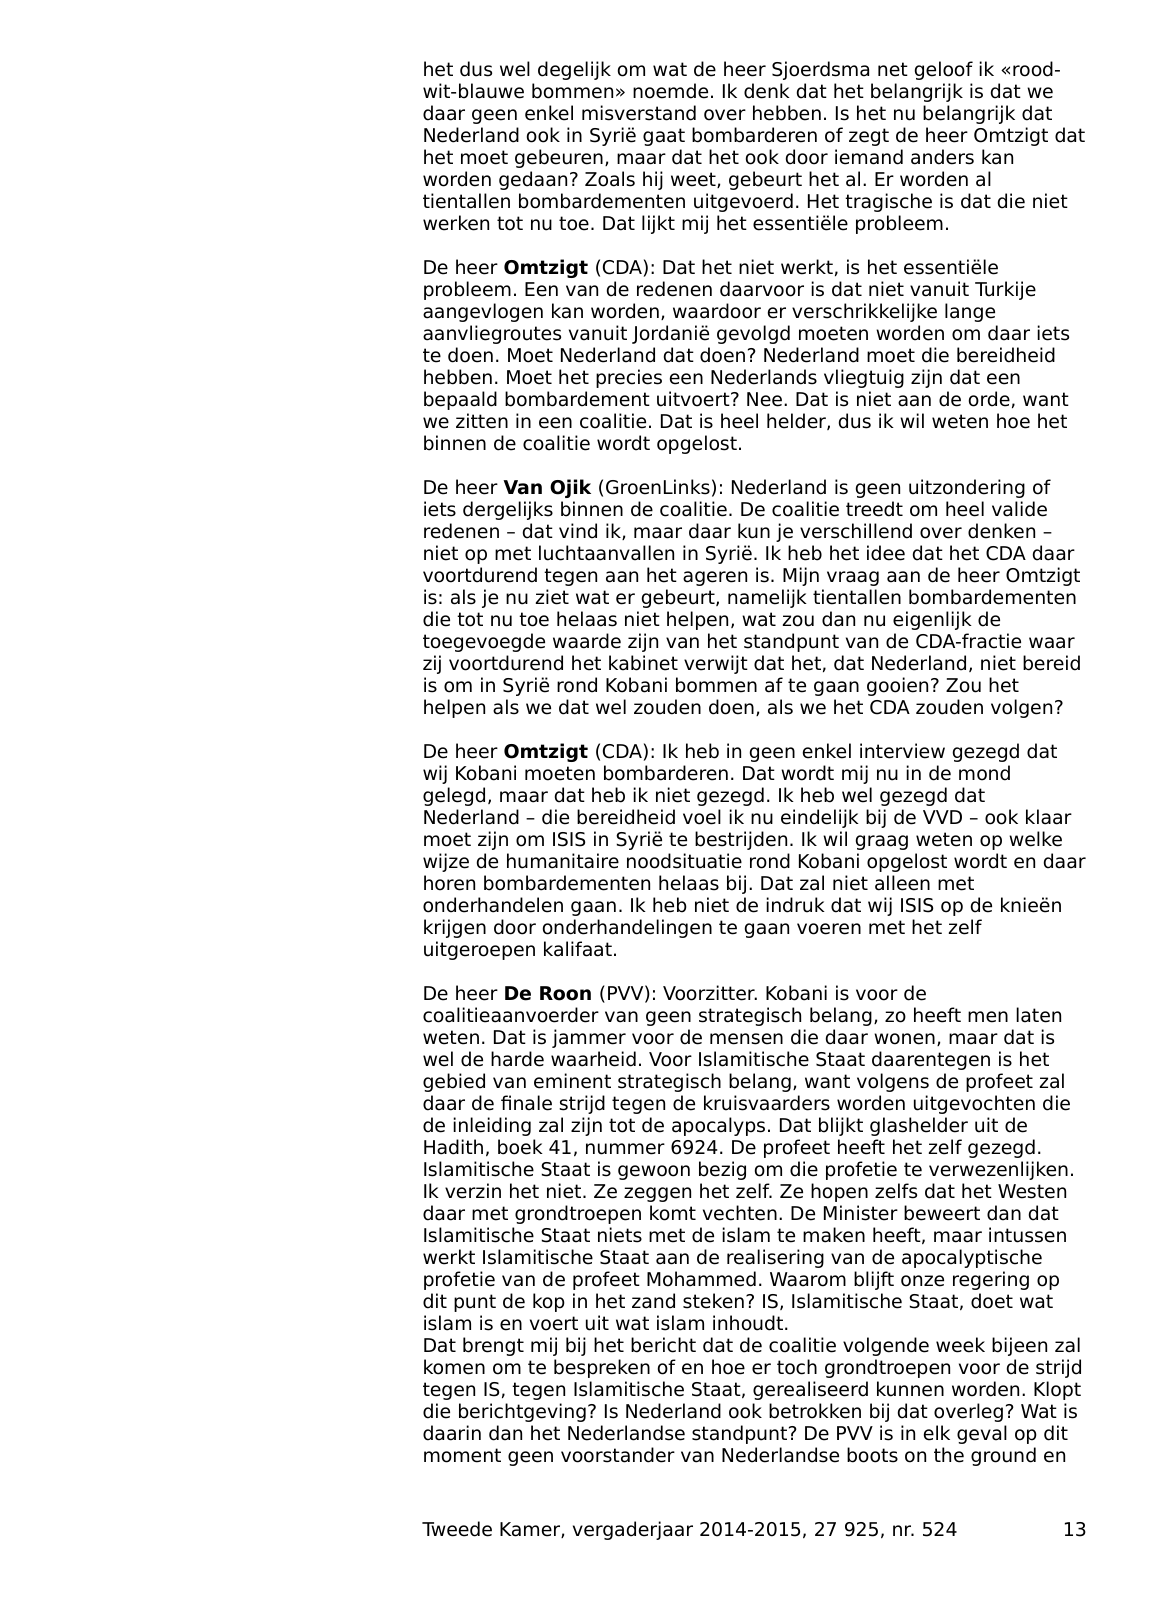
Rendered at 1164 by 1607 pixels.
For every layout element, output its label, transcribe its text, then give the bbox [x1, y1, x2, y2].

text De heer Omtzigt (CDA): Ik heb in geen enkel interview gezegd dat wij Kobani moeten bombarderen. Dat wordt mij nu in de mond gelegd, maar dat heb ik niet gezegd. Ik heb wel gezegd dat Nederland – die bereidheid voel ik nu eindelijk bij de VVD – ook klaar moet zijn om ISIS in Syrië te bestrijden. Ik wil graag weten op welke wijze de humanitaire noodsituatie rond Kobani opgelost wordt en daar horen bombardementen helaas bij. Dat zal niet alleen met onderhandelen gaan. Ik heb niet de indruk dat wij ISIS op de knieën krijgen door onderhandelingen te gaan voeren met het zelf uitgeroepen kalifaat. [422, 741, 1087, 961]
text het dus wel degelijk om wat de heer Sjoerdsma net geloof ik «rood-wit-blauwe bommen» noemde. Ik denk dat het belangrijk is dat we daar geen enkel misverstand over hebben. Is het nu belangrijk dat Nederland ook in Syrië gaat bombarderen of zegt de heer Omtzigt dat het moet gebeuren, maar dat het ook door iemand anders kan worden gedaan? Zoals hij weet, gebeurt het al. Er worden al tientallen bombardementen uitgevoerd. Het tragische is dat die niet werken tot nu toe. Dat lijkt mij het essentiële probleem. [422, 59, 1087, 235]
text Dat brengt mij bij het bericht dat de coalitie volgende week bijeen zal komen om te bespreken of en hoe er toch grondtroepen voor de strijd tegen IS, tegen Islamitische Staat, gerealiseerd kunnen worden. Klopt die berichtgeving? Is Nederland ook betrokken bij dat overleg? Wat is daarin dan het Nederlandse standpunt? De PVV is in elk geval op dit moment geen voorstander van Nederlandse boots on the ground en [422, 1335, 1087, 1467]
text De heer Van Ojik (GroenLinks): Nederland is geen uitzondering of iets dergelijks binnen de coalitie. De coalitie treedt om heel valide redenen – dat vind ik, maar daar kun je verschillend over denken – niet op met luchtaanvallen in Syrië. Ik heb het idee dat het CDA daar voortdurend tegen aan het ageren is. Mijn vraag aan de heer Omtzigt is: als je nu ziet wat er gebeurt, namelijk tientallen bombardementen die tot nu toe helaas niet helpen, wat zou dan nu eigenlijk de toegevoegde waarde zijn van het standpunt van de CDA-fractie waar zij voortdurend het kabinet verwijt dat het, dat Nederland, niet bereid is om in Syrië rond Kobani bommen af te gaan gooien? Zou het helpen als we dat wel zouden doen, als we het CDA zouden volgen? [422, 477, 1087, 719]
text De heer Omtzigt (CDA): Dat het niet werkt, is het essentiële probleem. Een van de redenen daarvoor is dat niet vanuit Turkije aangevlogen kan worden, waardoor er verschrikkelijke lange aanvliegroutes vanuit Jordanië gevolgd moeten worden om daar iets te doen. Moet Nederland dat doen? Nederland moet die bereidheid hebben. Moet het precies een Nederlands vliegtuig zijn dat een bepaald bombardement uitvoert? Nee. Dat is niet aan de orde, want we zitten in een coalitie. Dat is heel helder, dus ik wil weten hoe het binnen de coalitie wordt opgelost. [422, 257, 1087, 455]
text De heer De Roon (PVV): Voorzitter. Kobani is voor de coalitieaanvoerder van geen strategisch belang, zo heeft men laten weten. Dat is jammer voor de mensen die daar wonen, maar dat is wel de harde waarheid. Voor Islamitische Staat daarentegen is het gebied van eminent strategisch belang, want volgens de profeet zal daar de finale strijd tegen de kruisvaarders worden uitgevochten die de inleiding zal zijn tot de apocalyps. Dat blijkt glashelder uit de Hadith, boek 41, nummer 6924. De profeet heeft het zelf gezegd. Islamitische Staat is gewoon bezig om die profetie te verwezenlijken. Ik verzin het niet. Ze zeggen het zelf. Ze hopen zelfs dat het Westen daar met grondtroepen komt vechten. De Minister beweert dan dat Islamitische Staat niets met de islam te maken heeft, maar intussen werkt Islamitische Staat aan de realisering van de apocalyptische profetie van de profeet Mohammed. Waarom blijft onze regering op dit punt de kop in het zand steken? IS, Islamitische Staat, doet wat islam is en voert uit wat islam inhoudt. [422, 983, 1087, 1335]
